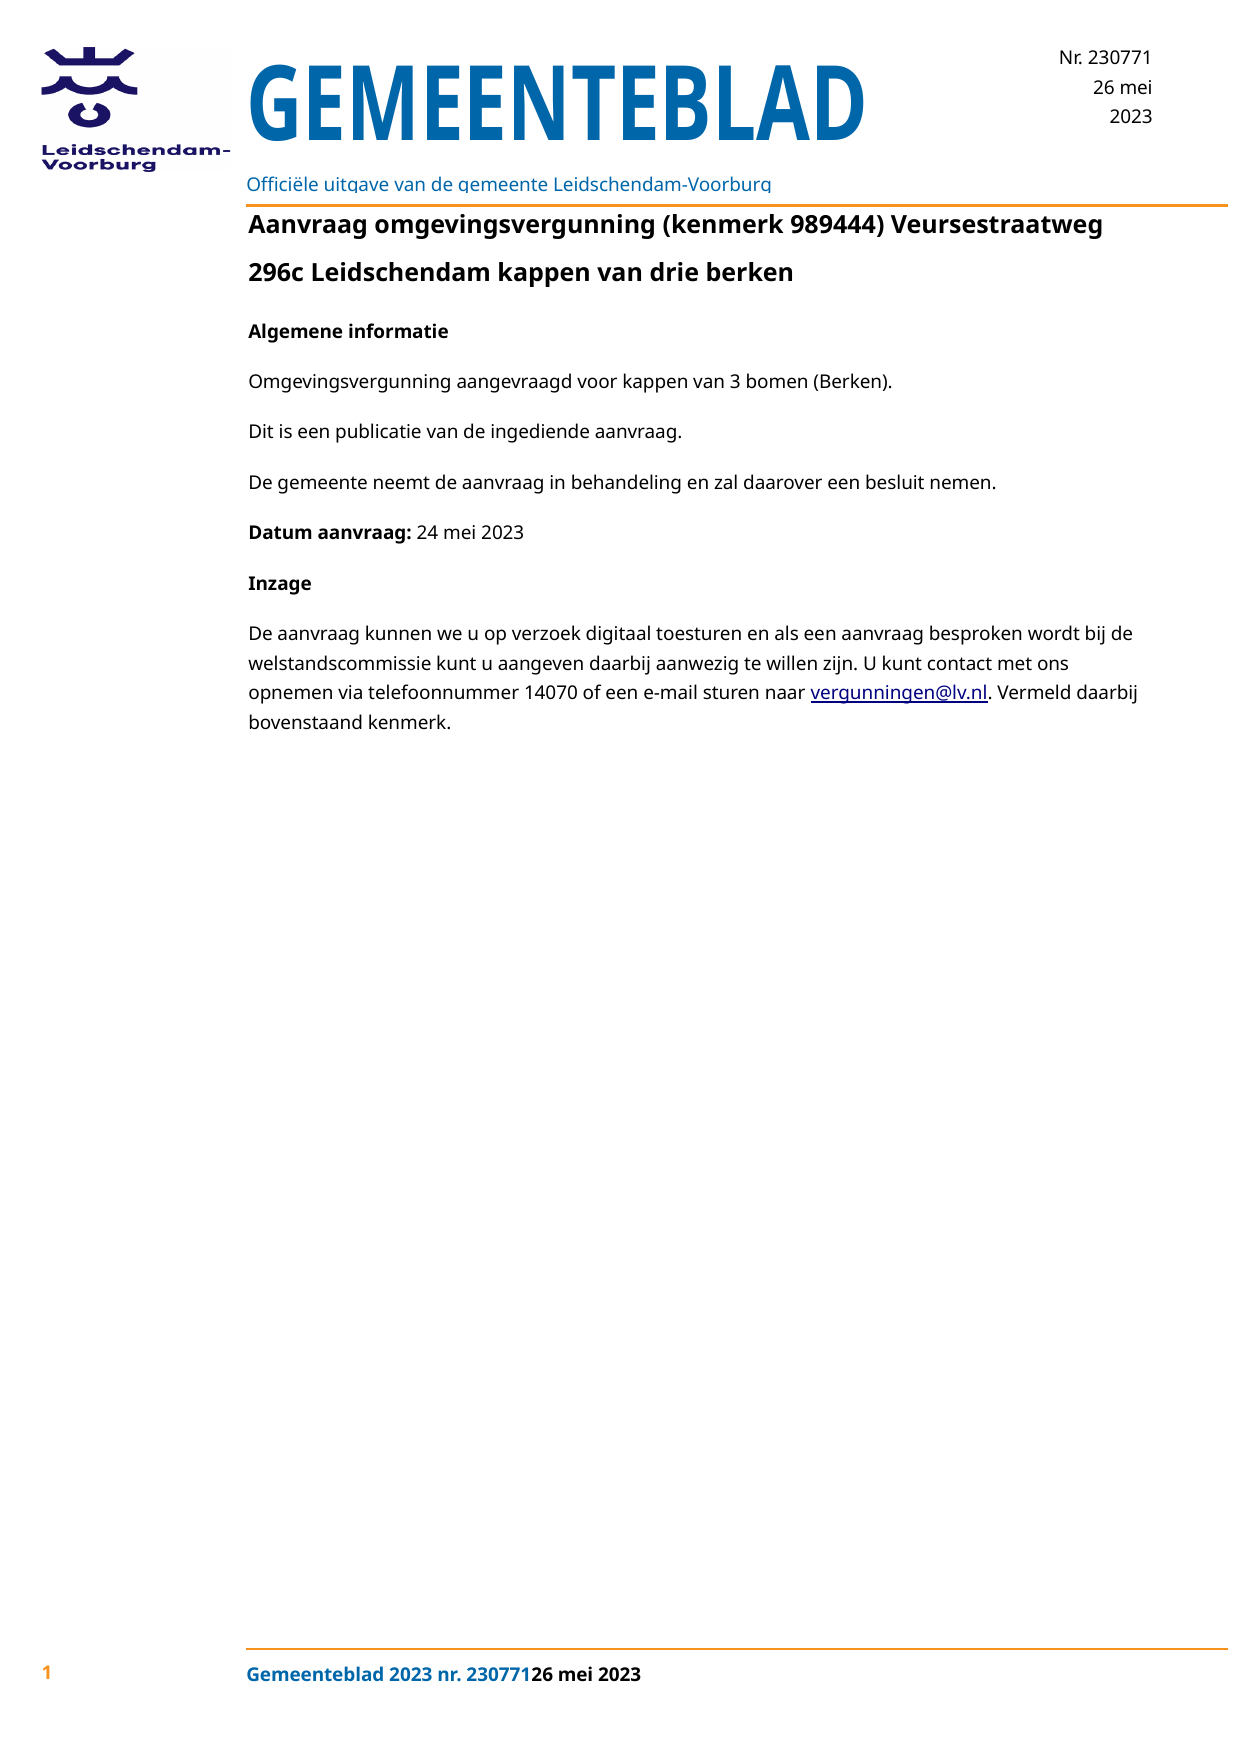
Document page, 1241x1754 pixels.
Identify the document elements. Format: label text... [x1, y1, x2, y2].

text Datum aanvraag: 24 mei 2023 [248, 519, 1152, 545]
text De gemeente neemt de aanvraag in behandeling en zal daarover een besluit nemen. [248, 469, 1152, 495]
text Algemene informatie [248, 318, 1152, 344]
text Aanvraag omgevingsvergunning (kenmerk 989444) Veursestraatweg 296c Leidschendam kappen van drie berken [248, 207, 1152, 288]
text Inzage [248, 570, 1152, 596]
picture [41, 47, 231, 172]
text Omgevingsvergunning aangevraagd voor kappen van 3 bomen (Berken). [248, 368, 1152, 394]
text De aanvraag kunnen we u op verzoek digitaal toesturen en als een aanvraag besproken wordt bij de welstandscommissie kunt u aangeven daarbij aanwezig te willen zijn. U kunt contact met ons opnemen via telefoonnummer 14070 of een e-mail sturen naar vergunningen@lv.nl. Vermeld daarbij bovenstaand kenmerk. [248, 620, 1152, 735]
text Dit is een publicatie van de ingediende aanvraag. [248, 419, 1152, 444]
